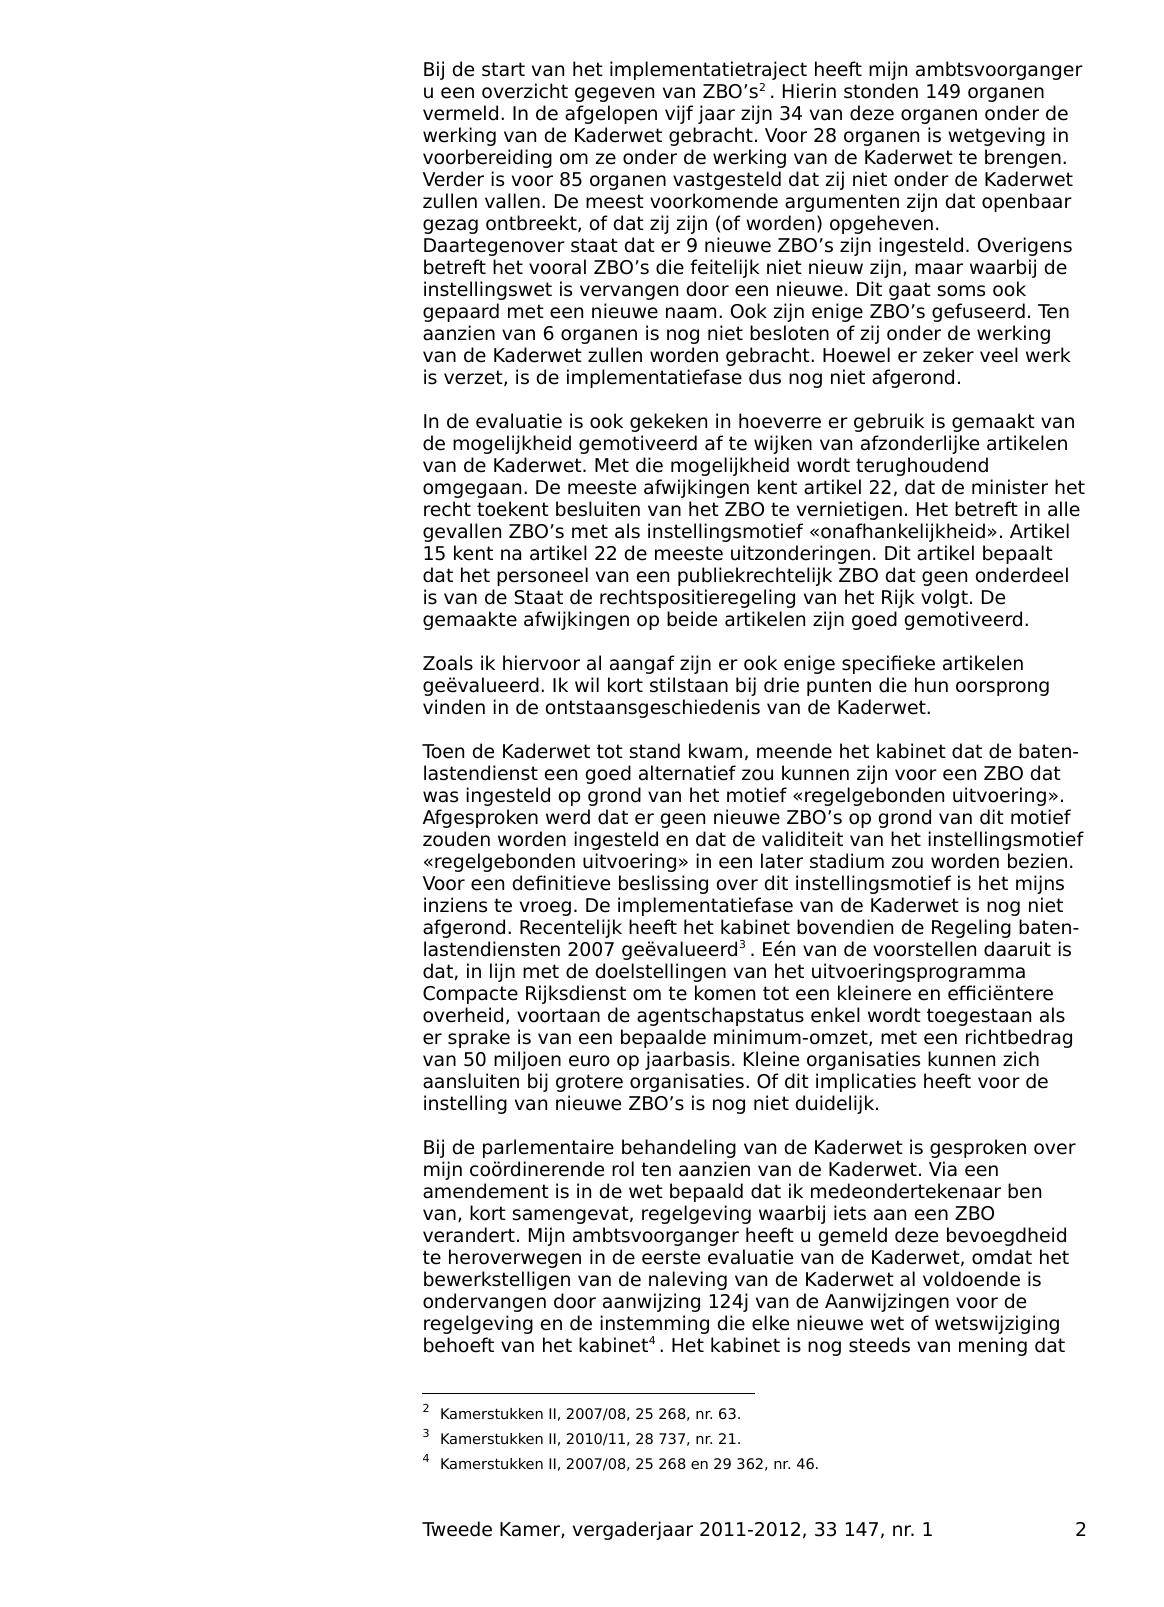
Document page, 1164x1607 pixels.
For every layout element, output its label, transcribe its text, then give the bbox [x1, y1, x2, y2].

text Kamerstukken II, 2010/11, 28 737, nr. 21. [422, 1427, 1087, 1449]
text Kamerstukken II, 2007/08, 25 268 en 29 362, nr. 46. [422, 1452, 1087, 1474]
text Kamerstukken II, 2007/08, 25 268, nr. 63. [422, 1402, 1087, 1424]
text Bij de parlementaire behandeling van de Kaderwet is gesproken over mijn coördinerende rol ten aanzien van de Kaderwet. Via een amendement is in de wet bepaald dat ik medeondertekenaar ben van, kort samengevat, regelgeving waarbij iets aan een ZBO verandert. Mijn ambtsvoorganger heeft u gemeld deze bevoegdheid te heroverwegen in de eerste evaluatie van de Kaderwet, omdat het bewerkstelligen van de naleving van de Kaderwet al voldoende is ondervangen door aanwijzing 124j van de Aanwijzingen voor de regelgeving en de instemming die elke nieuwe wet of wetswijziging behoeft van het kabinet. Het kabinet is nog steeds van mening dat [422, 1137, 1087, 1357]
text Zoals ik hiervoor al aangaf zijn er ook enige specifieke artikelen geëvalueerd. Ik wil kort stilstaan bij drie punten die hun oorsprong vinden in de ontstaansgeschiedenis van de Kaderwet. [422, 653, 1087, 719]
text Toen de Kaderwet tot stand kwam, meende het kabinet dat de baten-lastendienst een goed alternatief zou kunnen zijn voor een ZBO dat was ingesteld op grond van het motief «regelgebonden uitvoering». Afgesproken werd dat er geen nieuwe ZBO’s op grond van dit motief zouden worden ingesteld en dat de validiteit van het instellingsmotief «regelgebonden uitvoering» in een later stadium zou worden bezien. Voor een definitieve beslissing over dit instellingsmotief is het mijns inziens te vroeg. De implementatiefase van de Kaderwet is nog niet afgerond. Recentelijk heeft het kabinet bovendien de Regeling baten-lastendiensten 2007 geëvalueerd. Eén van de voorstellen daaruit is dat, in lijn met de doelstellingen van het uitvoeringsprogramma Compacte Rijksdienst om te komen tot een kleinere en efficiëntere overheid, voortaan de agentschapstatus enkel wordt toegestaan als er sprake is van een bepaalde minimum-omzet, met een richtbedrag van 50 miljoen euro op jaarbasis. Kleine organisaties kunnen zich aansluiten bij grotere organisaties. Of dit implicaties heeft voor de instelling van nieuwe ZBO’s is nog niet duidelijk. [422, 741, 1087, 1115]
text In de evaluatie is ook gekeken in hoeverre er gebruik is gemaakt van de mogelijkheid gemotiveerd af te wijken van afzonderlijke artikelen van de Kaderwet. Met die mogelijkheid wordt terughoudend omgegaan. De meeste afwijkingen kent artikel 22, dat de minister het recht toekent besluiten van het ZBO te vernietigen. Het betreft in alle gevallen ZBO’s met als instellingsmotief «onafhankelijkheid». Artikel 15 kent na artikel 22 de meeste uitzonderingen. Dit artikel bepaalt dat het personeel van een publiekrechtelijk ZBO dat geen onderdeel is van de Staat de rechtspositieregeling van het Rijk volgt. De gemaakte afwijkingen op beide artikelen zijn goed gemotiveerd. [422, 411, 1087, 631]
text Bij de start van het implementatietraject heeft mijn ambtsvoorganger u een overzicht gegeven van ZBO’s. Hierin stonden 149 organen vermeld. In de afgelopen vijf jaar zijn 34 van deze organen onder de werking van de Kaderwet gebracht. Voor 28 organen is wetgeving in voorbereiding om ze onder de werking van de Kaderwet te brengen. Verder is voor 85 organen vastgesteld dat zij niet onder de Kaderwet zullen vallen. De meest voorkomende argumenten zijn dat openbaar gezag ontbreekt, of dat zij zijn (of worden) opgeheven. Daartegenover staat dat er 9 nieuwe ZBO’s zijn ingesteld. Overigens betreft het vooral ZBO’s die feitelijk niet nieuw zijn, maar waarbij de instellingswet is vervangen door een nieuwe. Dit gaat soms ook gepaard met een nieuwe naam. Ook zijn enige ZBO’s gefuseerd. Ten aanzien van 6 organen is nog niet besloten of zij onder de werking van de Kaderwet zullen worden gebracht. Hoewel er zeker veel werk is verzet, is de implementatiefase dus nog niet afgerond. [422, 59, 1087, 389]
